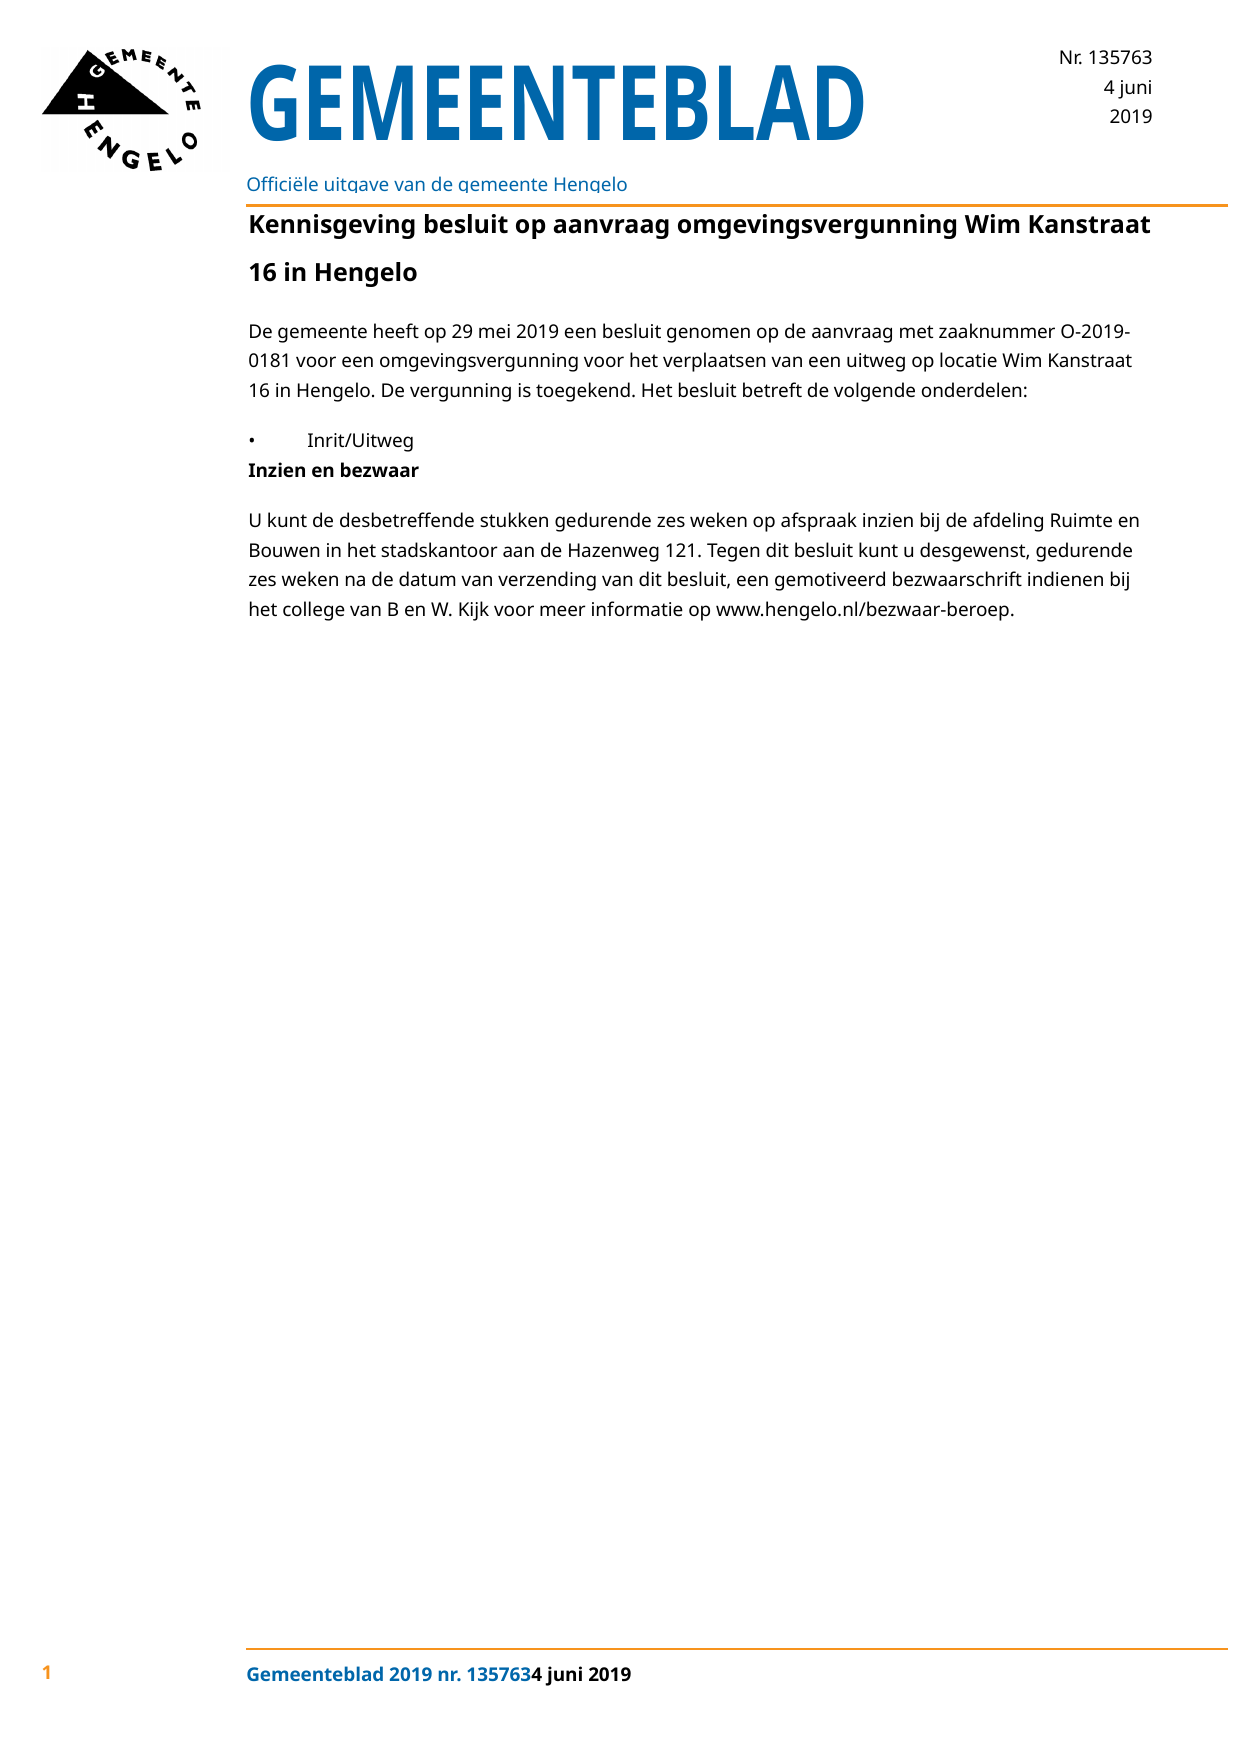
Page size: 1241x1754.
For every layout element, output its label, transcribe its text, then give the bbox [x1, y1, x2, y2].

list Inrit/Uitweg [248, 427, 1152, 453]
text Kennisgeving besluit op aanvraag omgevingsvergunning Wim Kanstraat 16 in Hengelo [248, 207, 1152, 288]
text De gemeente heeft op 29 mei 2019 een besluit genomen op de aanvraag met zaaknummer O-2019-0181 voor een omgevingsvergunning voor het verplaatsen van een uitweg op locatie Wim Kanstraat 16 in Hengelo. De vergunning is toegekend. Het besluit betreft de volgende onderdelen: [248, 318, 1152, 403]
text U kunt de desbetreffende stukken gedurende zes weken op afspraak inzien bij de afdeling Ruimte en Bouwen in het stadskantoor aan de Hazenweg 121. Tegen dit besluit kunt u desgewenst, gedurende zes weken na de datum van verzending van dit besluit, een gemotiveerd bezwaarschrift indienen bij het college van B en W. Kijk voor meer informatie op www.hengelo.nl/bezwaar-beroep. [248, 507, 1152, 622]
text Inzien en bezwaar [248, 457, 1152, 483]
picture [41, 47, 231, 172]
